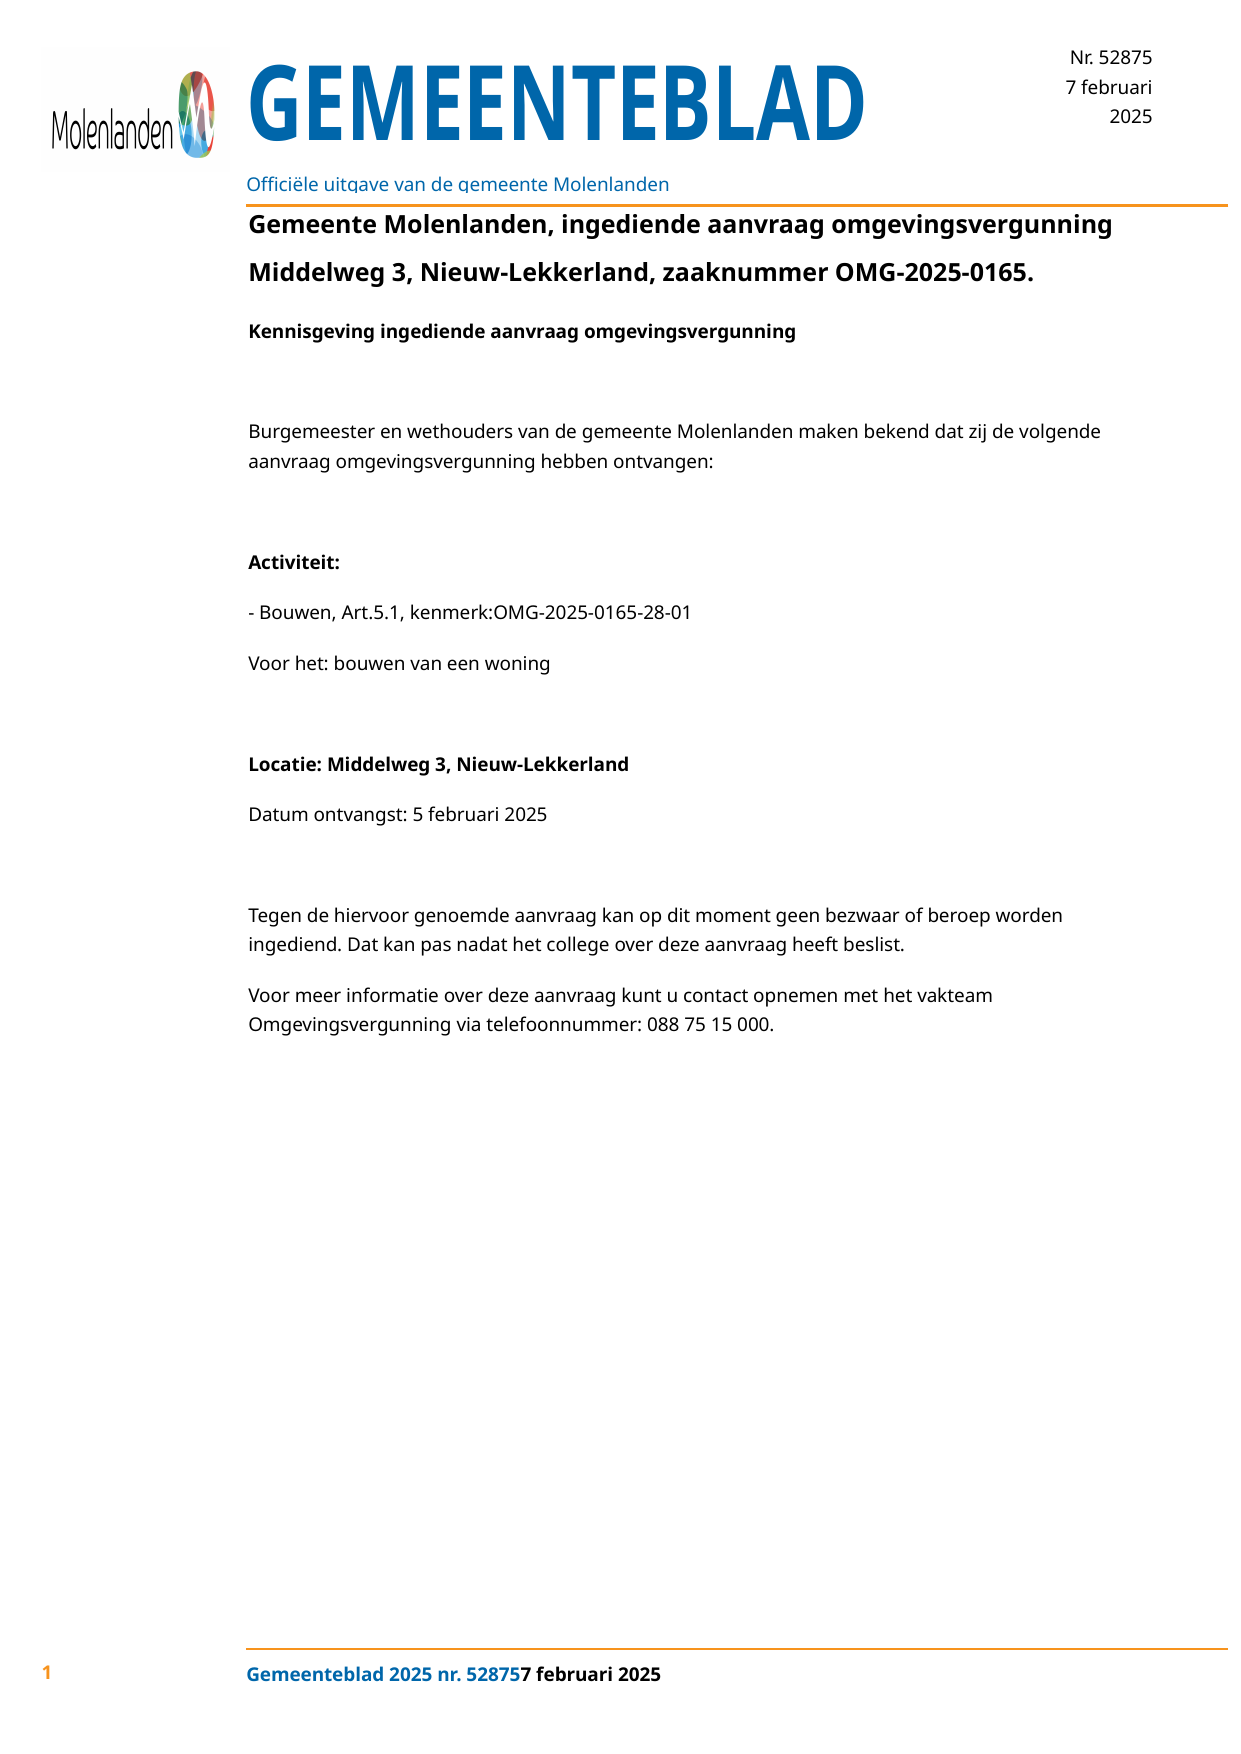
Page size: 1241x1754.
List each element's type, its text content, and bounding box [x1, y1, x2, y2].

text Kennisgeving ingediende aanvraag omgevingsvergunning [248, 318, 1152, 344]
text Voor het: bouwen van een woning [248, 650, 1152, 676]
picture [41, 47, 231, 172]
text - Bouwen, Art.5.1, kenmerk:OMG-2025-0165-28-01 [248, 599, 1152, 625]
text Locatie: Middelweg 3, Nieuw-Lekkerland [248, 751, 1152, 777]
text Activiteit: [248, 549, 1152, 575]
text Voor meer informatie over deze aanvraag kunt u contact opnemen met het vakteam Omgevingsvergunning via telefoonnummer: 088 75 15 000. [248, 982, 1152, 1037]
text Gemeente Molenlanden, ingediende aanvraag omgevingsvergunning Middelweg 3, Nieuw-Lekkerland, zaaknummer OMG-2025-0165. [248, 207, 1152, 288]
text Tegen de hiervoor genoemde aanvraag kan op dit moment geen bezwaar of beroep worden ingediend. Dat kan pas nadat het college over deze aanvraag heeft beslist. [248, 902, 1152, 957]
text Datum ontvangst: 5 februari 2025 [248, 801, 1152, 827]
text Burgemeester en wethouders van de gemeente Molenlanden maken bekend dat zij de volgende aanvraag omgevingsvergunning hebben ontvangen: [248, 419, 1152, 474]
